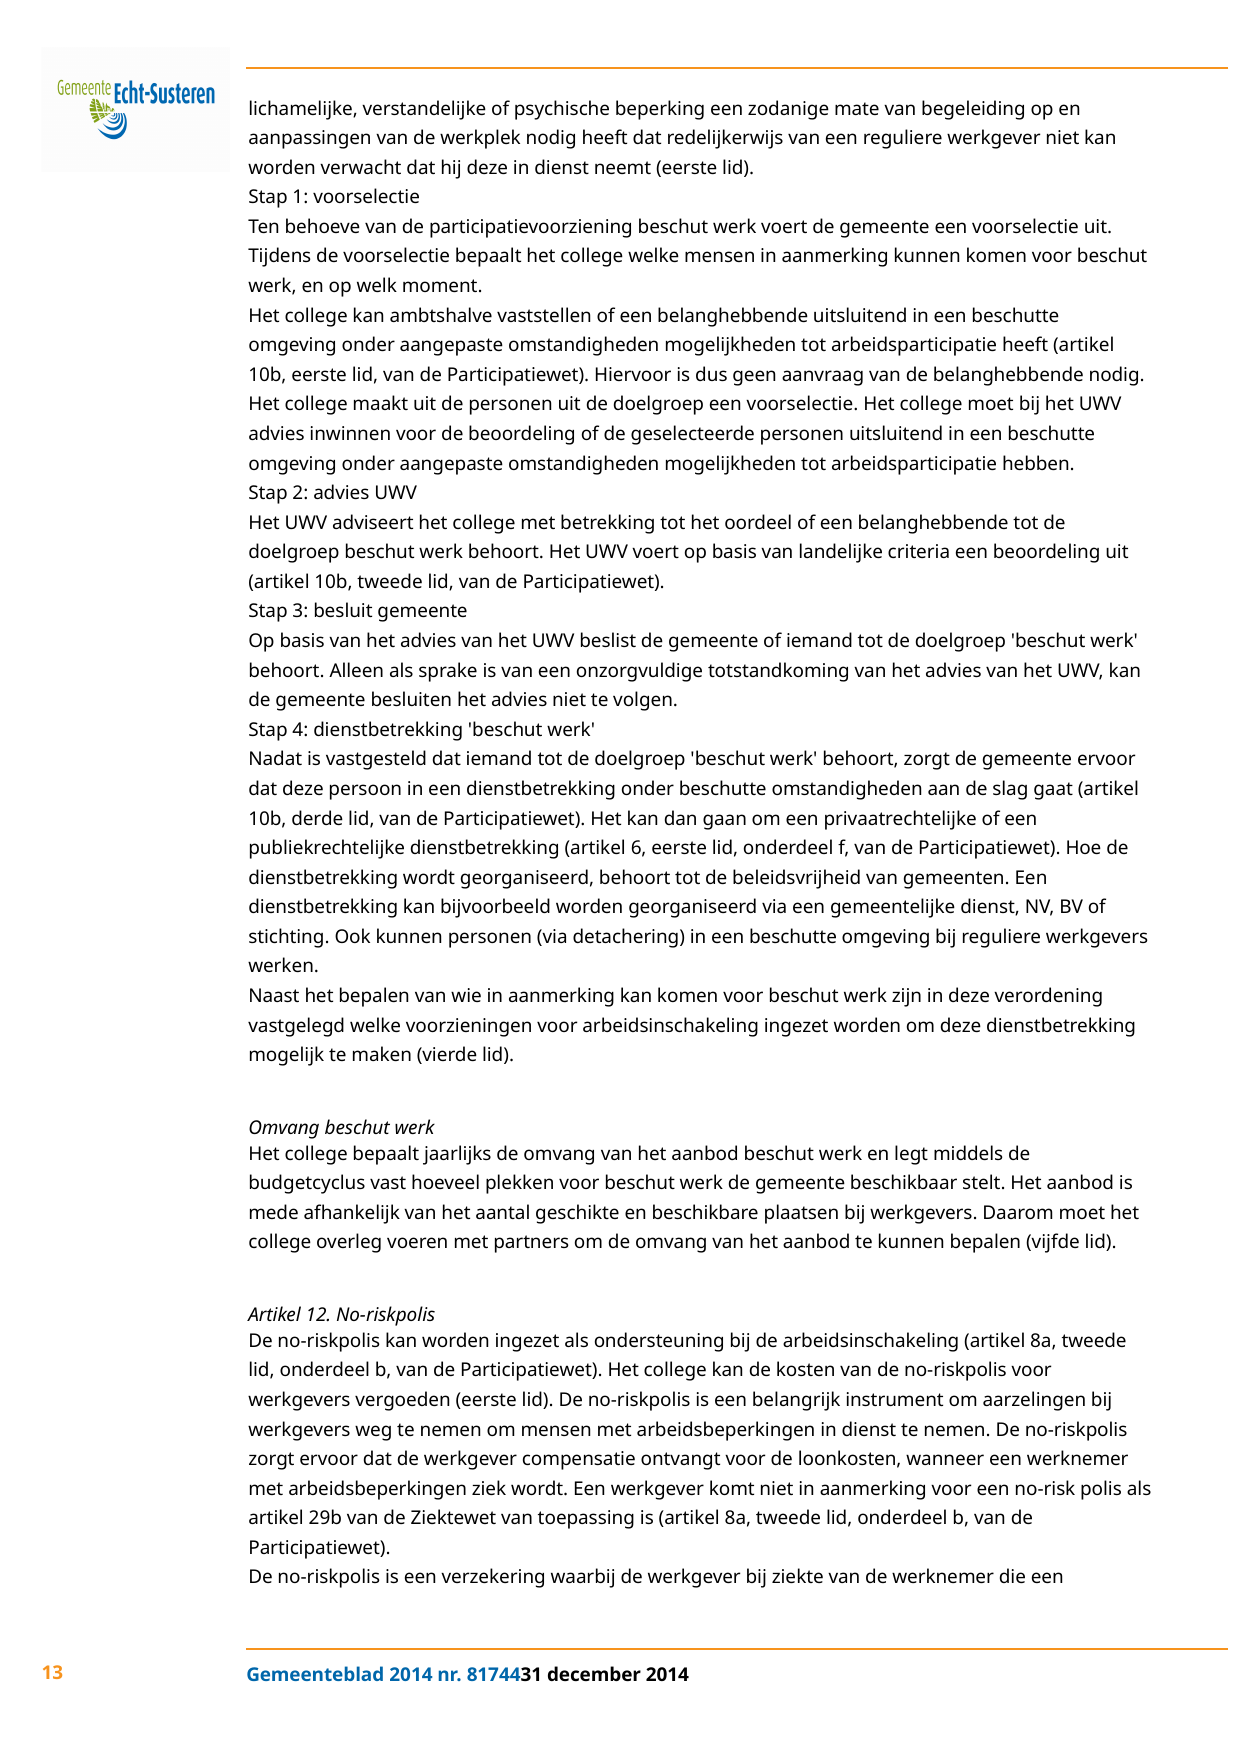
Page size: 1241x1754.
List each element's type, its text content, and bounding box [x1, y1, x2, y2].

text Artikel 12. No-riskpolis [248, 1301, 1152, 1327]
text Stap 2: advies UWV [248, 479, 1152, 505]
text Stap 4: dienstbetrekking 'beschut werk' [248, 716, 1152, 742]
text De no-riskpolis kan worden ingezet als ondersteuning bij de arbeidsinschakeling (artikel 8a, tweede lid, onderdeel b, van de Participatiewet). Het college kan de kosten van de no-riskpolis voor werkgevers vergoeden (eerste lid). De no-riskpolis is een belangrijk instrument om aarzelingen bij werkgevers weg te nemen om mensen met arbeidsbeperkingen in dienst te nemen. De no-riskpolis zorgt ervoor dat de werkgever compensatie ontvangt voor de loonkosten, wanneer een werknemer met arbeidsbeperkingen ziek wordt. Een werkgever komt niet in aanmerking voor een no-risk polis als artikel 29b van de Ziektewet van toepassing is (artikel 8a, tweede lid, onderdeel b, van de Participatiewet). [248, 1327, 1152, 1560]
text lichamelijke, verstandelijke of psychische beperking een zodanige mate van begeleiding op en aanpassingen van de werkplek nodig heeft dat redelijkerwijs van een reguliere werkgever niet kan worden verwacht dat hij deze in dienst neemt (eerste lid). [248, 95, 1152, 180]
text Stap 3: besluit gemeente [248, 598, 1152, 623]
text Nadat is vastgesteld dat iemand tot de doelgroep 'beschut werk' behoort, zorgt de gemeente ervoor dat deze persoon in een dienstbetrekking onder beschutte omstandigheden aan de slag gaat (artikel 10b, derde lid, van de Participatiewet). Het kan dan gaan om een privaatrechtelijke of een publiekrechtelijke dienstbetrekking (artikel 6, eerste lid, onderdeel f, van de Participatiewet). Hoe de dienstbetrekking wordt georganiseerd, behoort tot de beleidsvrijheid van gemeenten. Een dienstbetrekking kan bijvoorbeeld worden georganiseerd via een gemeentelijke dienst, NV, BV of stichting. Ook kunnen personen (via detachering) in een beschutte omgeving bij reguliere werkgevers werken. [248, 746, 1152, 978]
text Ten behoeve van de participatievoorziening beschut werk voert de gemeente een voorselectie uit. Tijdens de voorselectie bepaalt het college welke mensen in aanmerking kunnen komen voor beschut werk, en op welk moment. [248, 213, 1152, 298]
text Het college bepaalt jaarlijks de omvang van het aanbod beschut werk en legt middels de budgetcyclus vast hoeveel plekken voor beschut werk de gemeente beschikbaar stelt. Het aanbod is mede afhankelijk van het aantal geschikte en beschikbare plaatsen bij werkgevers. Daarom moet het college overleg voeren met partners om de omvang van het aanbod te kunnen bepalen (vijfde lid). [248, 1140, 1152, 1254]
picture [41, 47, 231, 172]
text Omvang beschut werk [248, 1114, 1152, 1140]
text Naast het bepalen van wie in aanmerking kan komen voor beschut werk zijn in deze verordening vastgelegd welke voorzieningen voor arbeidsinschakeling ingezet worden om deze dienstbetrekking mogelijk te maken (vierde lid). [248, 982, 1152, 1067]
text De no-riskpolis is een verzekering waarbij de werkgever bij ziekte van de werknemer die een [248, 1564, 1152, 1589]
text Het college kan ambtshalve vaststellen of een belanghebbende uitsluitend in een beschutte omgeving onder aangepaste omstandigheden mogelijkheden tot arbeidsparticipatie heeft (artikel 10b, eerste lid, van de Participatiewet). Hiervoor is dus geen aanvraag van de belanghebbende nodig. Het college maakt uit de personen uit de doelgroep een voorselectie. Het college moet bij het UWV advies inwinnen voor de beoordeling of de geselecteerde personen uitsluitend in een beschutte omgeving onder aangepaste omstandigheden mogelijkheden tot arbeidsparticipatie hebben. [248, 302, 1152, 476]
text Het UWV adviseert het college met betrekking tot het oordeel of een belanghebbende tot de doelgroep beschut werk behoort. Het UWV voert op basis van landelijke criteria een beoordeling uit (artikel 10b, tweede lid, van de Participatiewet). [248, 509, 1152, 594]
text Stap 1: voorselectie [248, 183, 1152, 209]
text Op basis van het advies van het UWV beslist de gemeente of iemand tot de doelgroep 'beschut werk' behoort. Alleen als sprake is van een onzorgvuldige totstandkoming van het advies van het UWV, kan de gemeente besluiten het advies niet te volgen. [248, 627, 1152, 712]
